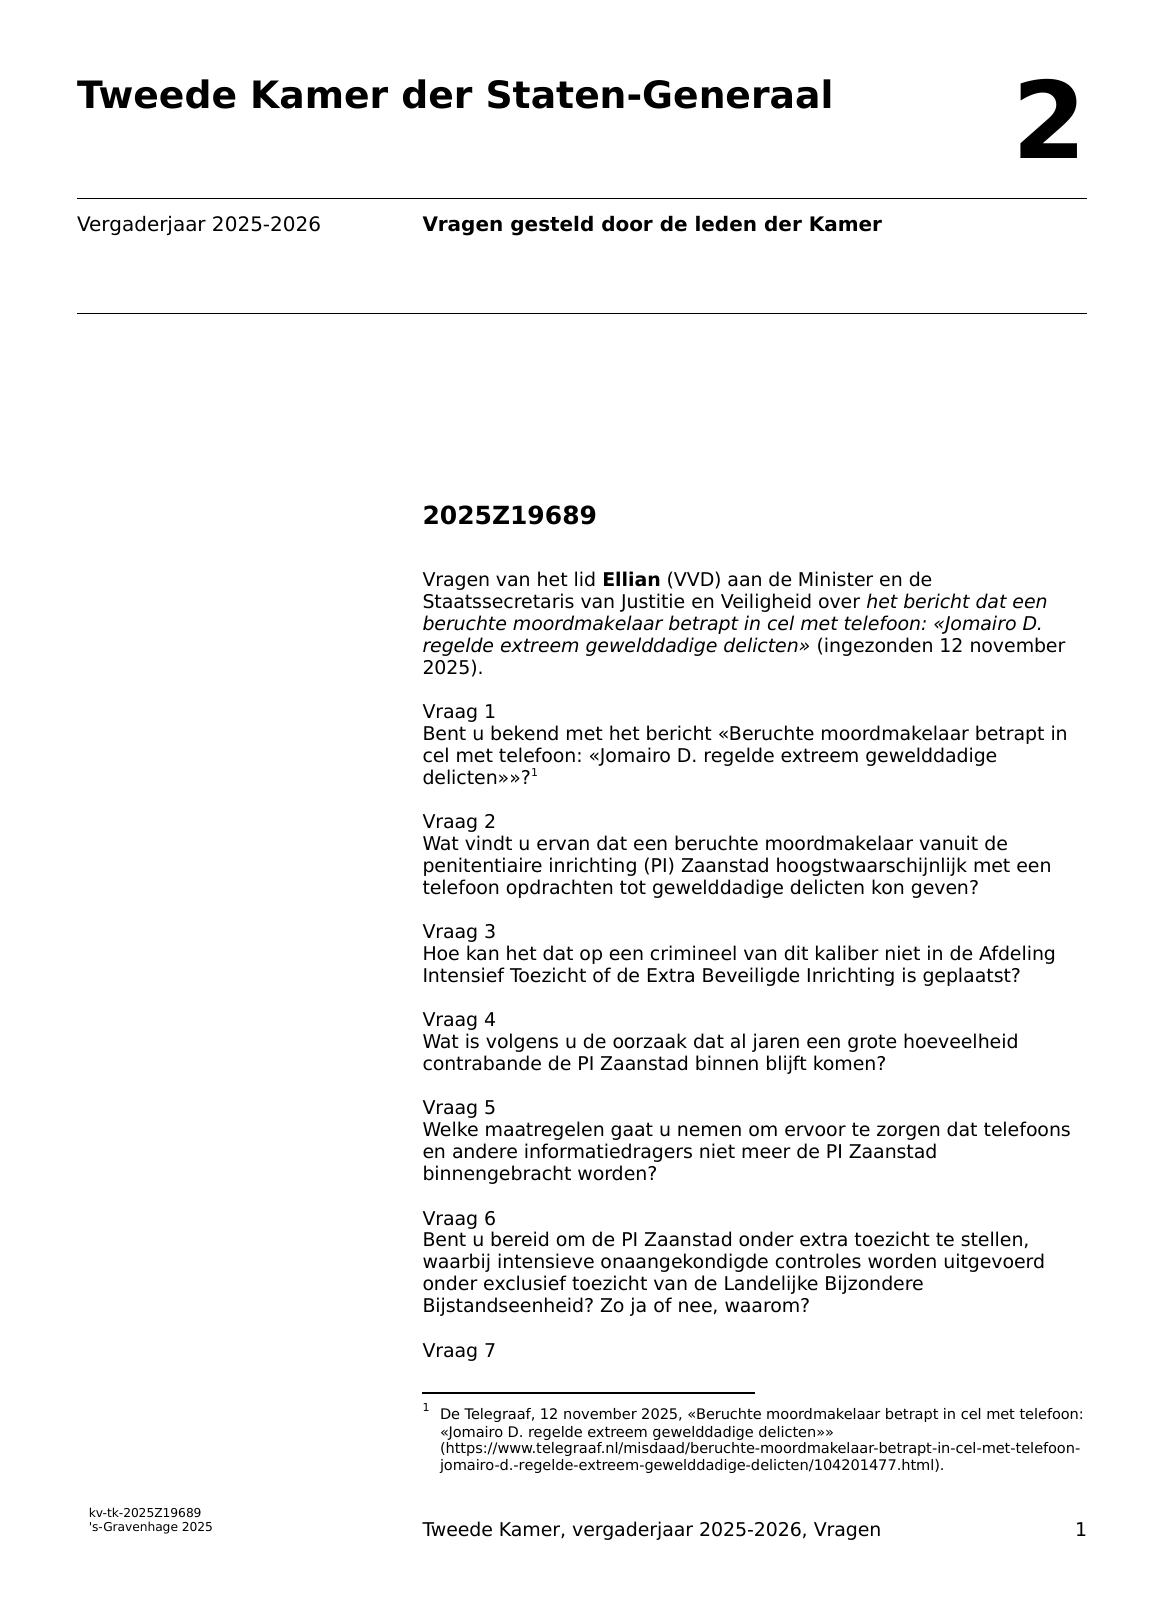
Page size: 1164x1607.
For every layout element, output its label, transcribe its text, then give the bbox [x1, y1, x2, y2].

text Vraag 2 [422, 811, 1087, 833]
table_header Tweede Kamer der Staten-Generaal [77, 59, 886, 198]
text Wat is volgens u de oorzaak dat al jaren een grote hoeveelheid contrabande de PI Zaanstad binnen blijft komen? [422, 1031, 1087, 1075]
text 2025Z19689 [422, 501, 1087, 531]
text Bent u bereid om de PI Zaanstad onder extra toezicht te stellen, waarbij intensieve onaangekondigde controles worden uitgevoerd onder exclusief toezicht van de Landelijke Bijzondere Bijstandseenheid? Zo ja of nee, waarom? [422, 1229, 1087, 1317]
text 's-Gravenhage 2025 [88, 1520, 323, 1534]
text Welke maatregelen gaat u nemen om ervoor te zorgen dat telefoons en andere informatiedragers niet meer de PI Zaanstad binnengebracht worden? [422, 1119, 1087, 1185]
table_header 2 [886, 59, 1087, 198]
text Vraag 3 [422, 921, 1087, 943]
text Bent u bekend met het bericht «Beruchte moordmakelaar betrapt in cel met telefoon: «Jomairo D. regelde extreem gewelddadige delicten»»? [422, 723, 1087, 789]
table_cell Vragen gesteld door de leden der Kamer [422, 199, 1087, 313]
text Vraag 6 [422, 1207, 1087, 1229]
text Vraag 4 [422, 1009, 1087, 1031]
text Vraag 7 [422, 1339, 1087, 1361]
text Vraag 5 [422, 1097, 1087, 1119]
text Vragen van het lid Ellian (VVD) aan de Minister en de Staatssecretaris van Justitie en Veiligheid over het bericht dat een beruchte moordmakelaar betrapt in cel met telefoon: «Jomairo D. regelde extreem gewelddadige delicten» (ingezonden 12 november 2025). [422, 569, 1087, 679]
text kv-tk-2025Z19689 [88, 1506, 323, 1520]
text Wat vindt u ervan dat een beruchte moordmakelaar vanuit de penitentiaire inrichting (PI) Zaanstad hoogstwaarschijnlijk met een telefoon opdrachten tot gewelddadige delicten kon geven? [422, 833, 1087, 899]
text Vraag 1 [422, 701, 1087, 723]
text De Telegraaf, 12 november 2025, «Beruchte moordmakelaar betrapt in cel met telefoon: «Jomairo D. regelde extreem gewelddadige delicten»» (https://www.telegraaf.nl/misdaad/beruchte-moordmakelaar-betrapt-in-cel-met-telefoon-jomairo-d.-regelde-extreem-gewelddadige-delicten/104201477.html). [422, 1402, 1087, 1474]
text Hoe kan het dat op een crimineel van dit kaliber niet in de Afdeling Intensief Toezicht of de Extra Beveiligde Inrichting is geplaatst? [422, 943, 1087, 987]
table_cell Vergaderjaar 2025-2026 [77, 199, 422, 313]
